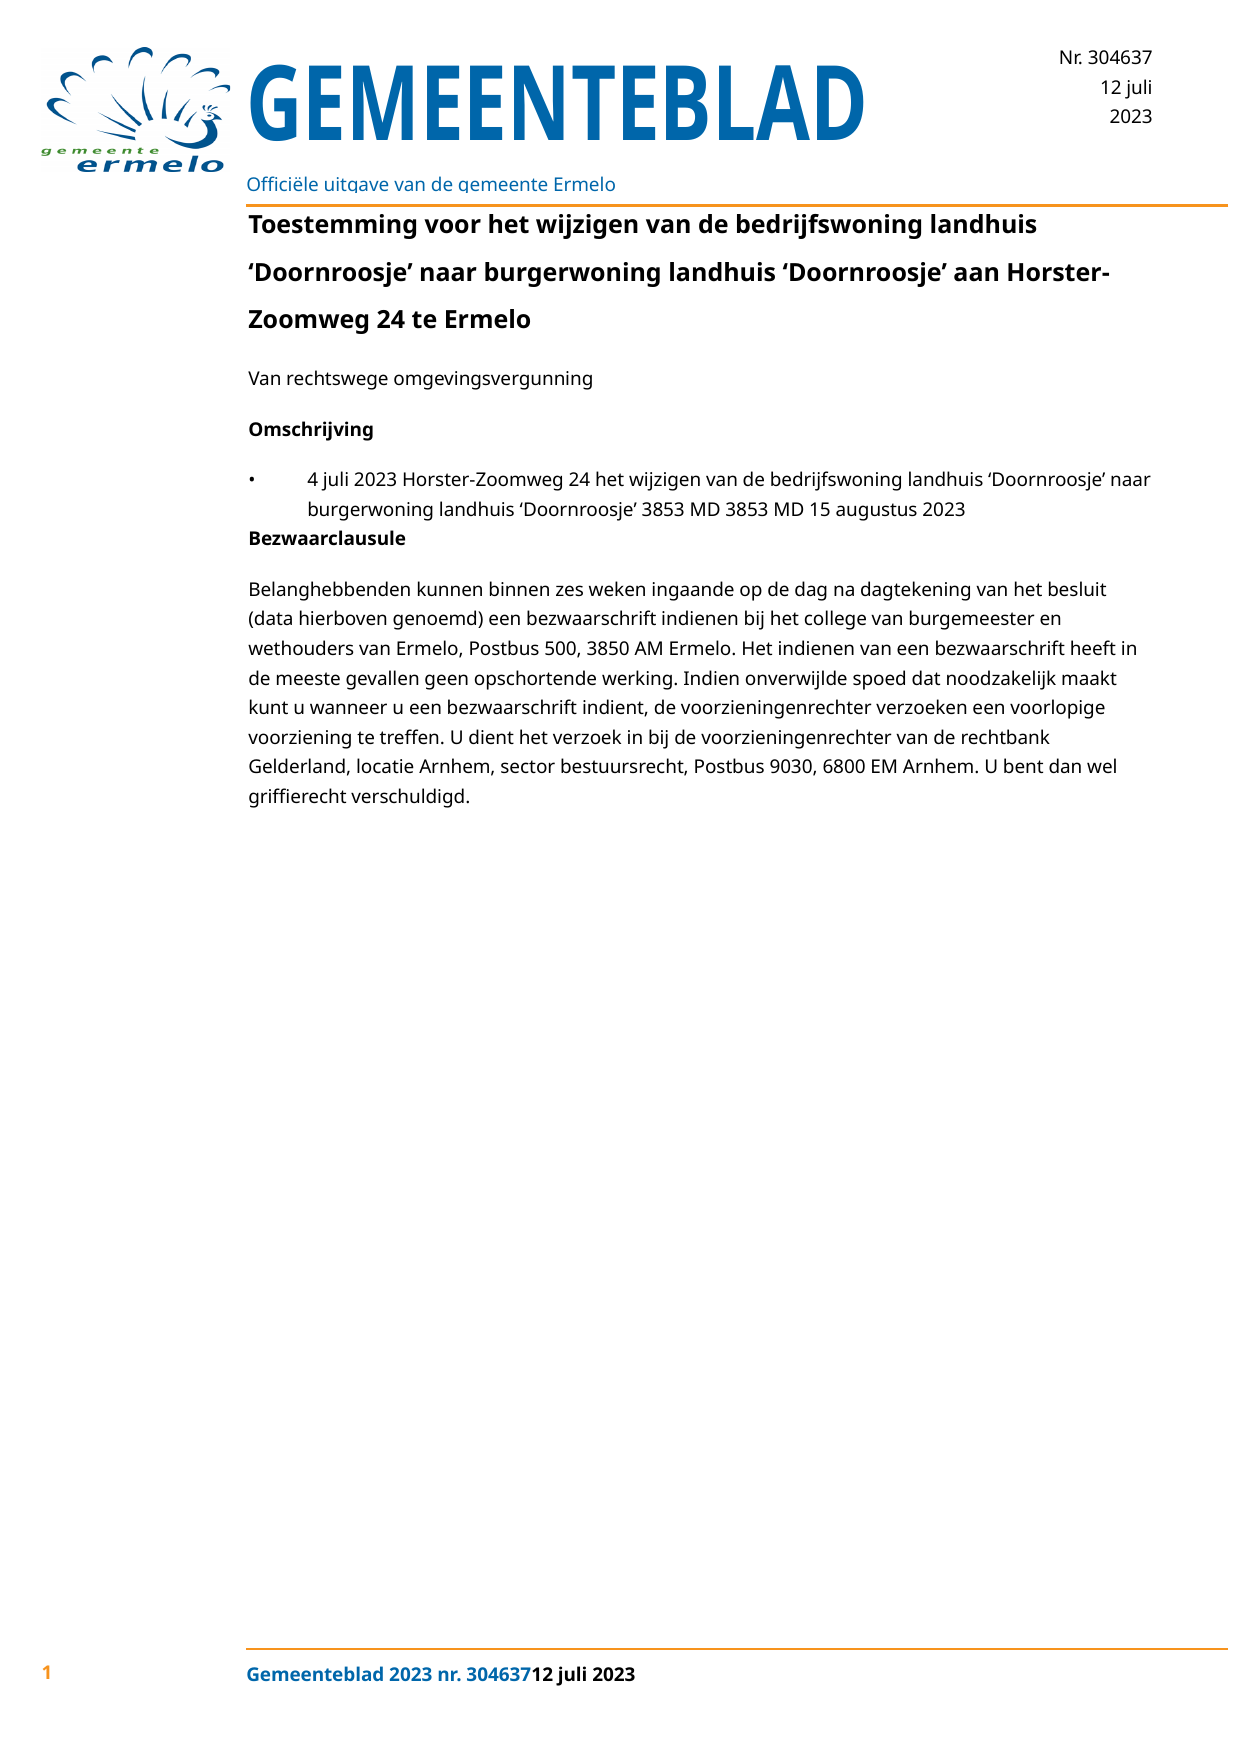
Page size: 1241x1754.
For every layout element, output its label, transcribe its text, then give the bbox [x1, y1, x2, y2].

text Bezwaarclausule [248, 526, 1152, 551]
text Van rechtswege omgevingsvergunning [248, 366, 1152, 391]
text Omschrijving [248, 416, 1152, 442]
text Toestemming voor het wijzigen van de bedrijfswoning landhuis ‘Doornroosje’ naar burgerwoning landhuis ‘Doornroosje’ aan Horster-Zoomweg 24 te Ermelo [248, 207, 1152, 336]
text Belanghebbenden kunnen binnen zes weken ingaande op de dag na dagtekening van het besluit (data hierboven genoemd) een bezwaarschrift indienen bij het college van burgemeester en wethouders van Ermelo, Postbus 500, 3850 AM Ermelo. Het indienen van een bezwaarschrift heeft in de meeste gevallen geen opschortende werking. Indien onverwijlde spoed dat noodzakelijk maakt kunt u wanneer u een bezwaarschrift indient, de voorzieningenrechter verzoeken een voorlopige voorziening te treffen. U dient het verzoek in bij de voorzieningenrechter van de rechtbank Gelderland, locatie Arnhem, sector bestuursrecht, Postbus 9030, 6800 EM Arnhem. U bent dan wel griffierecht verschuldigd. [248, 576, 1152, 809]
list 4 juli 2023 Horster-Zoomweg 24 het wijzigen van de bedrijfswoning landhuis ‘Doornroosje’ naar burgerwoning landhuis ‘Doornroosje’ 3853 MD 3853 MD 15 augustus 2023 [248, 466, 1152, 522]
picture [41, 47, 231, 172]
